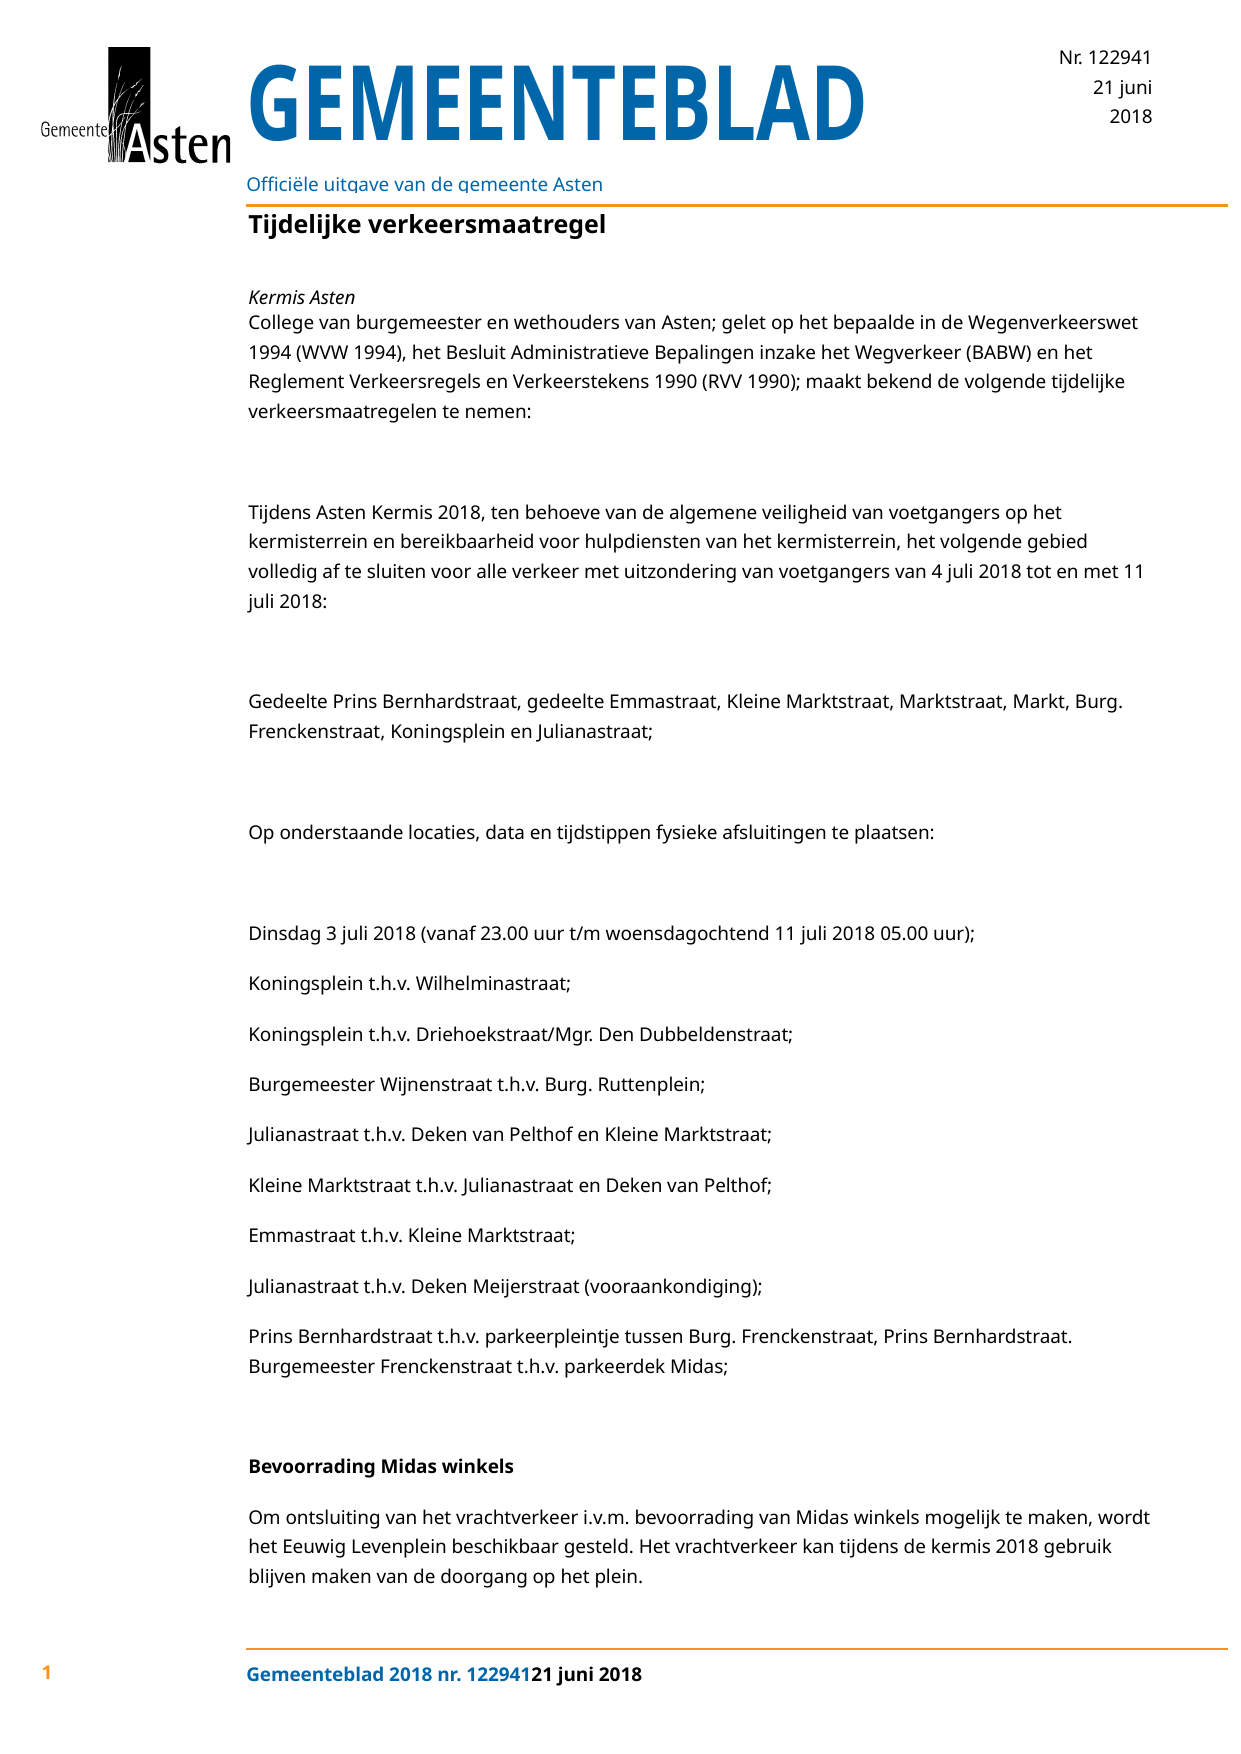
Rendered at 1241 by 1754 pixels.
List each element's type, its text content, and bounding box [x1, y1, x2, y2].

text Prins Bernhardstraat t.h.v. parkeerpleintje tussen Burg. Frenckenstraat, Prins Bernhardstraat. Burgemeester Frenckenstraat t.h.v. parkeerdek Midas; [248, 1323, 1152, 1379]
text Gedeelte Prins Bernhardstraat, gedeelte Emmastraat, Kleine Marktstraat, Marktstraat, Markt, Burg. Frenckenstraat, Koningsplein en Julianastraat; [248, 689, 1152, 744]
text Julianastraat t.h.v. Deken Meijerstraat (vooraankondiging); [248, 1273, 1152, 1299]
text Burgemeester Wijnenstraat t.h.v. Burg. Ruttenplein; [248, 1071, 1152, 1097]
text Koningsplein t.h.v. Driehoekstraat/Mgr. Den Dubbeldenstraat; [248, 1021, 1152, 1047]
picture [41, 47, 231, 172]
text Koningsplein t.h.v. Wilhelminastraat; [248, 970, 1152, 996]
text Emmastraat t.h.v. Kleine Marktstraat; [248, 1222, 1152, 1248]
text Dinsdag 3 juli 2018 (vanaf 23.00 uur t/m woensdagochtend 11 juli 2018 05.00 uur); [248, 920, 1152, 946]
text Om ontsluiting van het vrachtverkeer i.v.m. bevoorrading van Midas winkels mogelijk te maken, wordt het Eeuwig Levenplein beschikbaar gesteld. Het vrachtverkeer kan tijdens de kermis 2018 gebruik blijven maken van de doorgang op het plein. [248, 1504, 1152, 1589]
text Julianastraat t.h.v. Deken van Pelthof en Kleine Marktstraat; [248, 1122, 1152, 1147]
text Op onderstaande locaties, data en tijdstippen fysieke afsluitingen te plaatsen: [248, 819, 1152, 845]
text College van burgemeester en wethouders van Asten; gelet op het bepaalde in de Wegenverkeerswet 1994 (WVW 1994), het Besluit Administratieve Bepalingen inzake het Wegverkeer (BABW) en het Reglement Verkeersregels en Verkeerstekens 1990 (RVV 1990); maakt bekend de volgende tijdelijke verkeersmaatregelen te nemen: [248, 309, 1152, 424]
text Bevoorrading Midas winkels [248, 1454, 1152, 1479]
text Tijdens Asten Kermis 2018, ten behoeve van de algemene veiligheid van voetgangers op het kermisterrein en bereikbaarheid voor hulpdiensten van het kermisterrein, het volgende gebied volledig af te sluiten voor alle verkeer met uitzondering van voetgangers van 4 juli 2018 tot en met 11 juli 2018: [248, 499, 1152, 614]
text Kleine Marktstraat t.h.v. Julianastraat en Deken van Pelthof; [248, 1172, 1152, 1198]
text Tijdelijke verkeersmaatregel [248, 207, 1152, 241]
text Kermis Asten [248, 284, 1152, 309]
